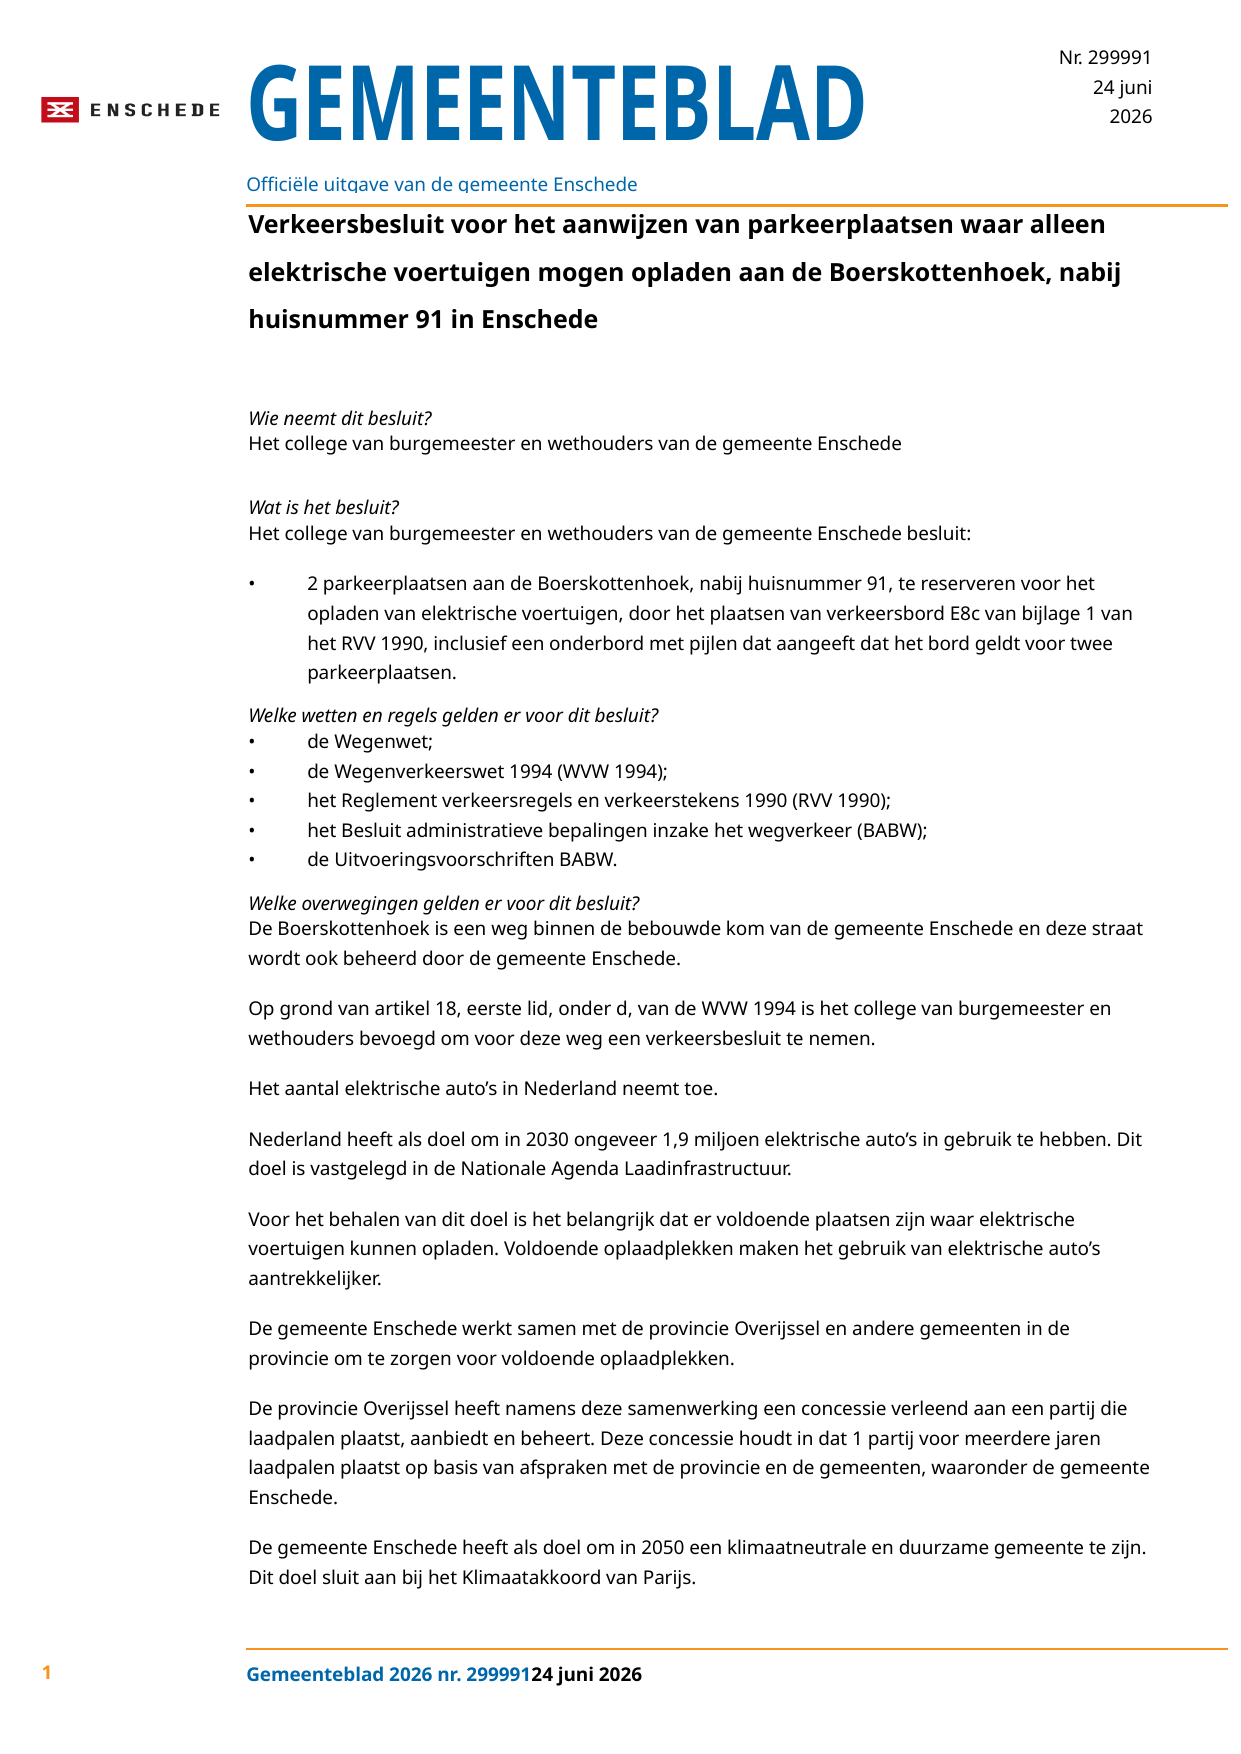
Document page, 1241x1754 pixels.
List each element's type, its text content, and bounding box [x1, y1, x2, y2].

text Wat is het besluit? [248, 494, 1152, 520]
text Het college van burgemeester en wethouders van de gemeente Enschede besluit: [248, 520, 1152, 546]
list de Uitvoeringsvoorschriften BABW. [248, 847, 1152, 872]
list het Besluit administratieve bepalingen inzake het wegverkeer (BABW); [248, 817, 1152, 843]
text Wie neemt dit besluit? [248, 405, 1152, 431]
text De gemeente Enschede werkt samen met de provincie Overijssel en andere gemeenten in de provincie om te zorgen voor voldoende oplaadplekken. [248, 1315, 1152, 1371]
text De gemeente Enschede heeft als doel om in 2050 een klimaatneutrale en duurzame gemeente te zijn. Dit doel sluit aan bij het Klimaatakkoord van Parijs. [248, 1534, 1152, 1590]
text De provincie Overijssel heeft namens deze samenwerking een concessie verleend aan een partij die laadpalen plaatst, aanbiedt en beheert. Deze concessie houdt in dat 1 partij voor meerdere jaren laadpalen plaatst op basis van afspraken met de provincie en de gemeenten, waaronder de gemeente Enschede. [248, 1395, 1152, 1510]
text Het aantal elektrische auto’s in Nederland neemt toe. [248, 1075, 1152, 1101]
picture [41, 47, 231, 172]
text Welke overwegingen gelden er voor dit besluit? [248, 890, 1152, 915]
text Verkeersbesluit voor het aanwijzen van parkeerplaatsen waar alleen elektrische voertuigen mogen opladen aan de Boerskottenhoek, nabij huisnummer 91 in Enschede [248, 207, 1152, 336]
text Voor het behalen van dit doel is het belangrijk dat er voldoende plaatsen zijn waar elektrische voertuigen kunnen opladen. Voldoende oplaadplekken maken het gebruik van elektrische auto’s aantrekkelijker. [248, 1206, 1152, 1291]
list 2 parkeerplaatsen aan de Boerskottenhoek, nabij huisnummer 91, te reserveren voor het opladen van elektrische voertuigen, door het plaatsen van verkeersbord E8c van bijlage 1 van het RVV 1990, inclusief een onderbord met pijlen dat aangeeft dat het bord geldt voor twee parkeerplaatsen. [248, 571, 1152, 685]
text De Boerskottenhoek is een weg binnen de bebouwde kom van de gemeente Enschede en deze straat wordt ook beheerd door de gemeente Enschede. [248, 915, 1152, 971]
list de Wegenwet; [248, 728, 1152, 754]
text Nederland heeft als doel om in 2030 ongeveer 1,9 miljoen elektrische auto’s in gebruik te hebben. Dit doel is vastgelegd in de Nationale Agenda Laadinfrastructuur. [248, 1126, 1152, 1181]
list de Wegenverkeerswet 1994 (WVW 1994); [248, 758, 1152, 783]
text Welke wetten en regels gelden er voor dit besluit? [248, 702, 1152, 728]
text Het college van burgemeester en wethouders van de gemeente Enschede [248, 431, 1152, 456]
text Op grond van artikel 18, eerste lid, onder d, van de WVW 1994 is het college van burgemeester en wethouders bevoegd om voor deze weg een verkeersbesluit te nemen. [248, 995, 1152, 1051]
list het Reglement verkeersregels en verkeerstekens 1990 (RVV 1990); [248, 787, 1152, 813]
